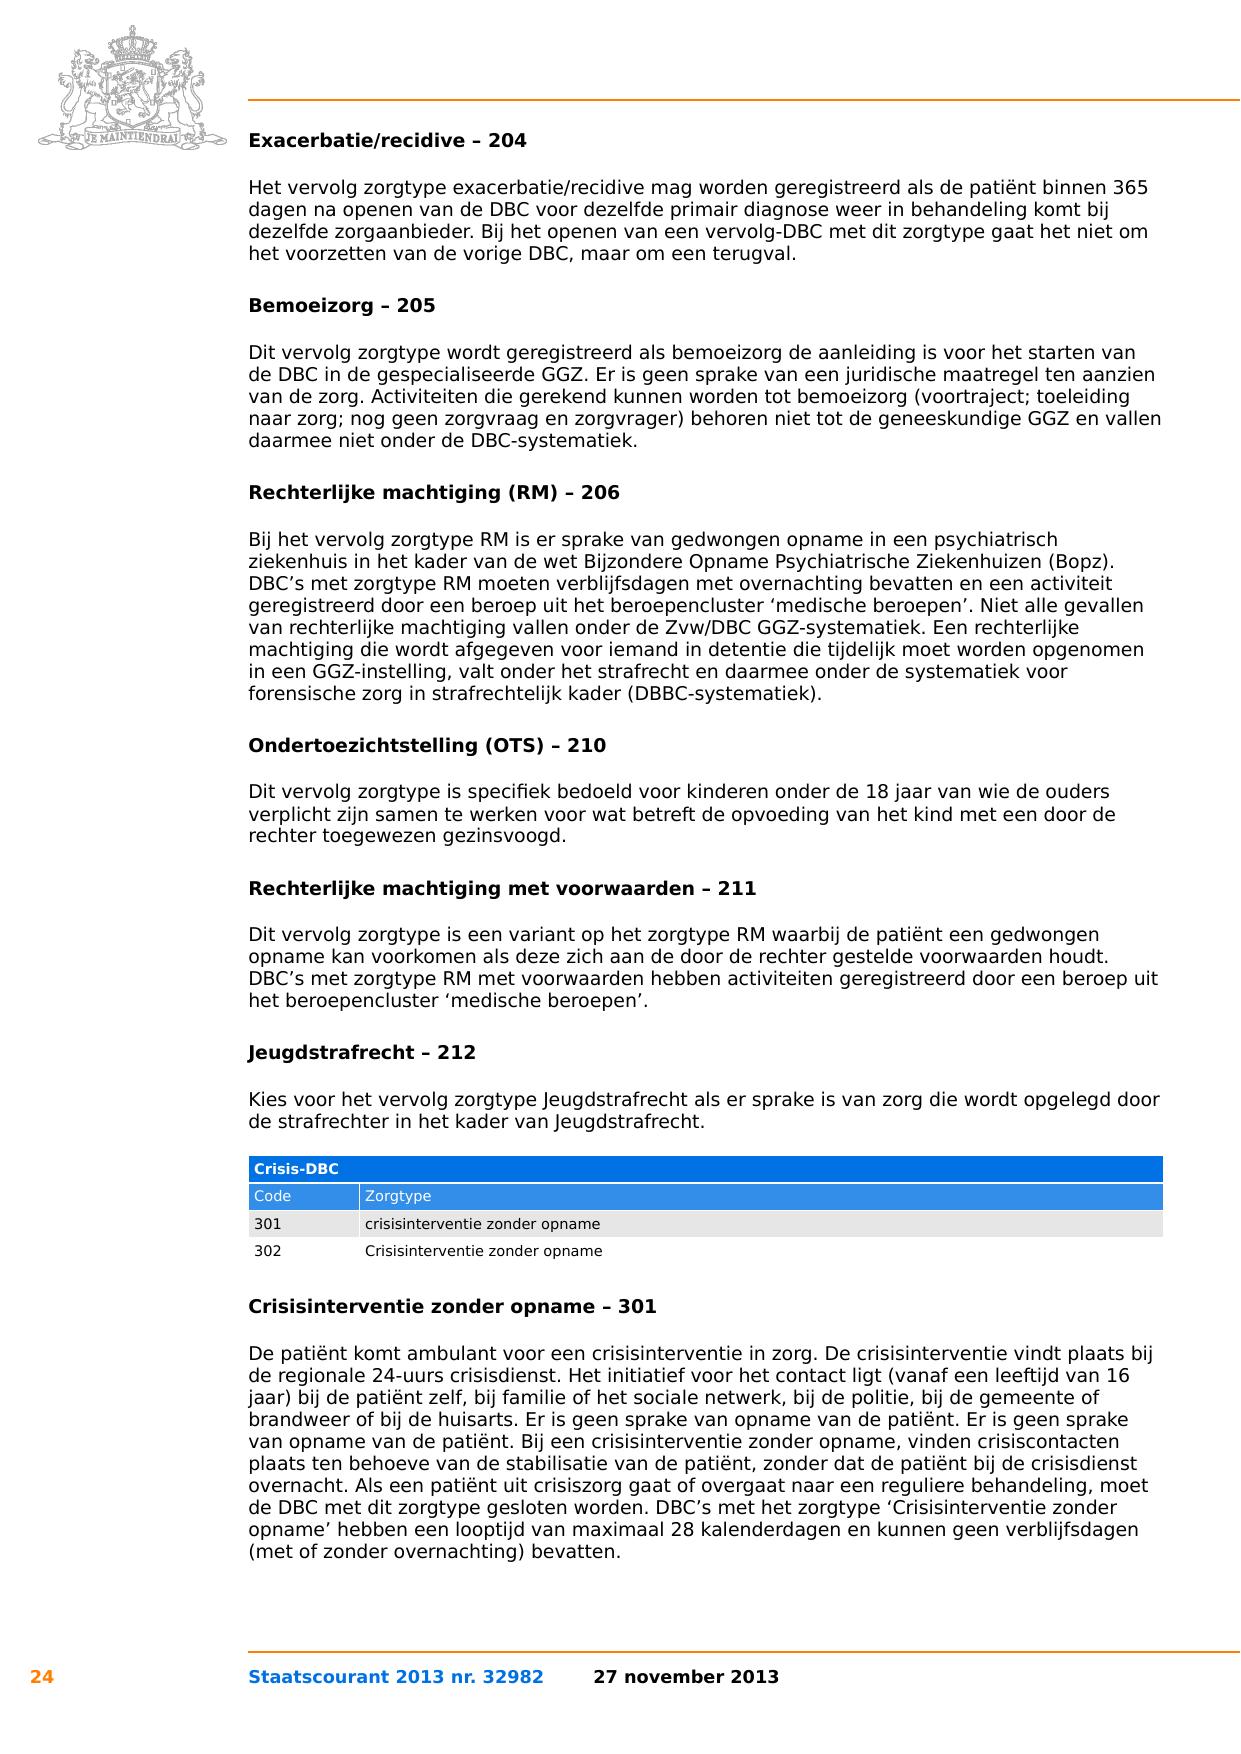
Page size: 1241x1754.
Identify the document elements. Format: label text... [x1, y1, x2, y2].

text Dit vervolg zorgtype is een variant op het zorgtype RM waarbij de patiënt een gedwongen opname kan voorkomen als deze zich aan de door de rechter gestelde voorwaarden houdt. DBC’s met zorgtype RM met voorwaarden hebben activiteiten geregistreerd door een beroep uit het beroepencluster ‘medische beroepen’. [248, 924, 1163, 1012]
table_cell 302 [249, 1238, 359, 1265]
text De patiënt komt ambulant voor een crisisinterventie in zorg. De crisisinterventie vindt plaats bij de regionale 24-uurs crisisdienst. Het initiatief voor het contact ligt (vanaf een leeftijd van 16 jaar) bij de patiënt zelf, bij familie of het sociale netwerk, bij de politie, bij de gemeente of brandweer of bij de huisarts. Er is geen sprake van opname van de patiënt. Er is geen sprake van opname van de patiënt. Bij een crisisinterventie zonder opname, vinden crisiscontacten plaats ten behoeve van de stabilisatie van de patiënt, zonder dat de patiënt bij de crisisdienst overnacht. Als een patiënt uit crisiszorg gaat of overgaat naar een reguliere behandeling, moet de DBC met dit zorgtype gesloten worden. DBC’s met het zorgtype ‘Crisisinterventie zonder opname’ hebben een looptijd van maximaal 28 kalenderdagen en kunnen geen verblijfsdagen (met of zonder overnachting) bevatten. [248, 1343, 1163, 1562]
table_header Crisis-DBC [249, 1156, 1163, 1182]
table_cell Crisisinterventie zonder opname [360, 1238, 1163, 1265]
text Het vervolg zorgtype exacerbatie/recidive mag worden geregistreerd als de patiënt binnen 365 dagen na openen van de DBC voor dezelfde primair diagnose weer in behandeling komt bij dezelfde zorgaanbieder. Bij het openen van een vervolg-DBC met dit zorgtype gaat het niet om het voorzetten van de vorige DBC, maar om een terugval. [248, 177, 1163, 265]
text Kies voor het vervolg zorgtype Jeugdstrafrecht als er sprake is van zorg die wordt opgelegd door de strafrechter in het kader van Jeugdstrafrecht. [248, 1089, 1163, 1133]
subtitle Crisisinterventie zonder opname – 301 [248, 1296, 1163, 1318]
subtitle Rechterlijke machtiging met voorwaarden – 211 [248, 877, 1163, 899]
table_cell Code [249, 1184, 359, 1210]
picture [38, 25, 227, 150]
subtitle Rechterlijke machtiging (RM) – 206 [248, 482, 1163, 504]
subtitle Bemoeizorg – 205 [248, 295, 1163, 317]
table_cell Zorgtype [360, 1184, 1163, 1210]
subtitle Exacerbatie/recidive – 204 [248, 130, 1163, 152]
text Dit vervolg zorgtype wordt geregistreerd als bemoeizorg de aanleiding is voor het starten van de DBC in de gespecialiseerde GGZ. Er is geen sprake van een juridische maatregel ten aanzien van de zorg. Activiteiten die gerekend kunnen worden tot bemoeizorg (voortraject; toeleiding naar zorg; nog geen zorgvraag en zorgvrager) behoren niet tot de geneeskundige GGZ en vallen daarmee niet onder de DBC-systematiek. [248, 342, 1163, 452]
subtitle Jeugdstrafrecht – 212 [248, 1042, 1163, 1064]
table_cell crisisinterventie zonder opname [360, 1211, 1163, 1237]
text Dit vervolg zorgtype is specifiek bedoeld voor kinderen onder de 18 jaar van wie de ouders verplicht zijn samen te werken voor wat betreft de opvoeding van het kind met een door de rechter toegewezen gezinsvoogd. [248, 781, 1163, 847]
table_cell 301 [249, 1211, 359, 1237]
subtitle Ondertoezichtstelling (OTS) – 210 [248, 734, 1163, 756]
text Bij het vervolg zorgtype RM is er sprake van gedwongen opname in een psychiatrisch ziekenhuis in het kader van de wet Bijzondere Opname Psychiatrische Ziekenhuizen (Bopz). DBC’s met zorgtype RM moeten verblijfsdagen met overnachting bevatten en een activiteit geregistreerd door een beroep uit het beroepencluster ‘medische beroepen’. Niet alle gevallen van rechterlijke machtiging vallen onder de Zvw/DBC GGZ-systematiek. Een rechterlijke machtiging die wordt afgegeven voor iemand in detentie die tijdelijk moet worden opgenomen in een GGZ-instelling, valt onder het strafrecht en daarmee onder de systematiek voor forensische zorg in strafrechtelijk kader (DBBC-systematiek). [248, 529, 1163, 704]
